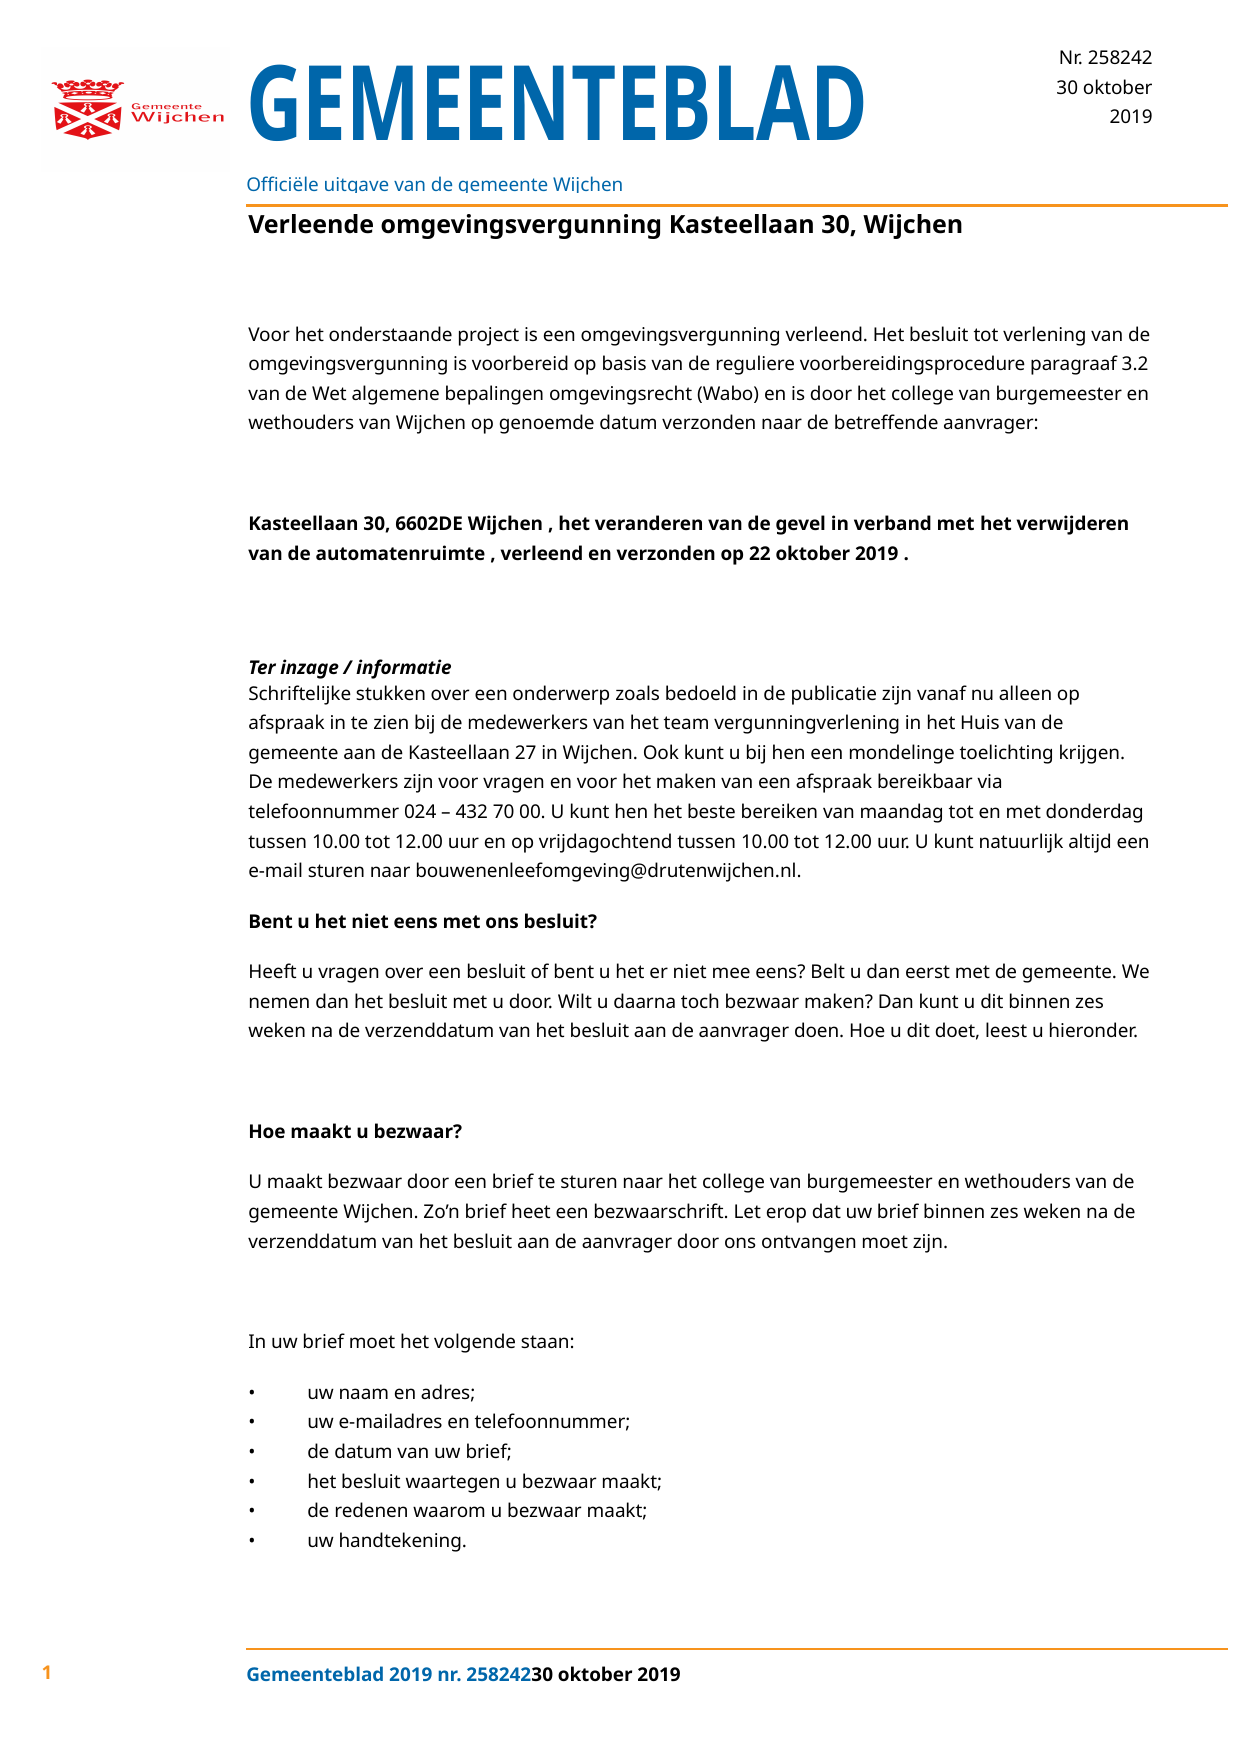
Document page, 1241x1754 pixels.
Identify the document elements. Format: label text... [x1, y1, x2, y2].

list uw naam en adres; [248, 1379, 1152, 1405]
text Heeft u vragen over een besluit of bent u het er niet mee eens? Belt u dan eerst met de gemeente. We nemen dan het besluit met u door. Wilt u daarna toch bezwaar maken? Dan kunt u dit binnen zes weken na de verzenddatum van het besluit aan de aanvrager doen. Hoe u dit doet, leest u hieronder. [248, 958, 1152, 1043]
list uw e-mailadres en telefoonnummer; [248, 1409, 1152, 1434]
text Bent u het niet eens met ons besluit? [248, 908, 1152, 934]
picture [41, 47, 231, 172]
text In uw brief moet het volgende staan: [248, 1329, 1152, 1354]
text Schriftelijke stukken over een onderwerp zoals bedoeld in de publicatie zijn vanaf nu alleen op afspraak in te zien bij de medewerkers van het team vergunningverlening in het Huis van de gemeente aan de Kasteellaan 27 in Wijchen. Ook kunt u bij hen een mondelinge toelichting krijgen. De medewerkers zijn voor vragen en voor het maken van een afspraak bereikbaar via telefoonnummer 024 – 432 70 00. U kunt hen het beste bereiken van maandag tot en met donderdag tussen 10.00 tot 12.00 uur en op vrijdagochtend tussen 10.00 tot 12.00 uur. U kunt natuurlijk altijd een e-mail sturen naar bouwenenleefomgeving@drutenwijchen.nl. [248, 680, 1152, 883]
text Voor het onderstaande project is een omgevingsvergunning verleend. Het besluit tot verlening van de omgevingsvergunning is voorbereid op basis van de reguliere voorbereidingsprocedure paragraaf 3.2 van de Wet algemene bepalingen omgevingsrecht (Wabo) en is door het college van burgemeester en wethouders van Wijchen op genoemde datum verzonden naar de betreffende aanvrager: [248, 321, 1152, 435]
text Kasteellaan 30, 6602DE Wijchen , het veranderen van de gevel in verband met het verwijderen van de automatenruimte , verleend en verzonden op 22 oktober 2019 . [248, 510, 1152, 566]
text U maakt bezwaar door een brief te sturen naar het college van burgemeester en wethouders van de gemeente Wijchen. Zo’n brief heet een bezwaarschrift. Let erop dat uw brief binnen zes weken na de verzenddatum van het besluit aan de aanvrager door ons ontvangen moet zijn. [248, 1169, 1152, 1254]
list de datum van uw brief; [248, 1438, 1152, 1464]
text Hoe maakt u bezwaar? [248, 1118, 1152, 1144]
text Verleende omgevingsvergunning Kasteellaan 30, Wijchen [248, 207, 1152, 241]
list het besluit waartegen u bezwaar maakt; [248, 1468, 1152, 1494]
text Ter inzage / informatie [248, 654, 1152, 680]
list uw handtekening. [248, 1527, 1152, 1553]
list de redenen waarom u bezwaar maakt; [248, 1497, 1152, 1523]
